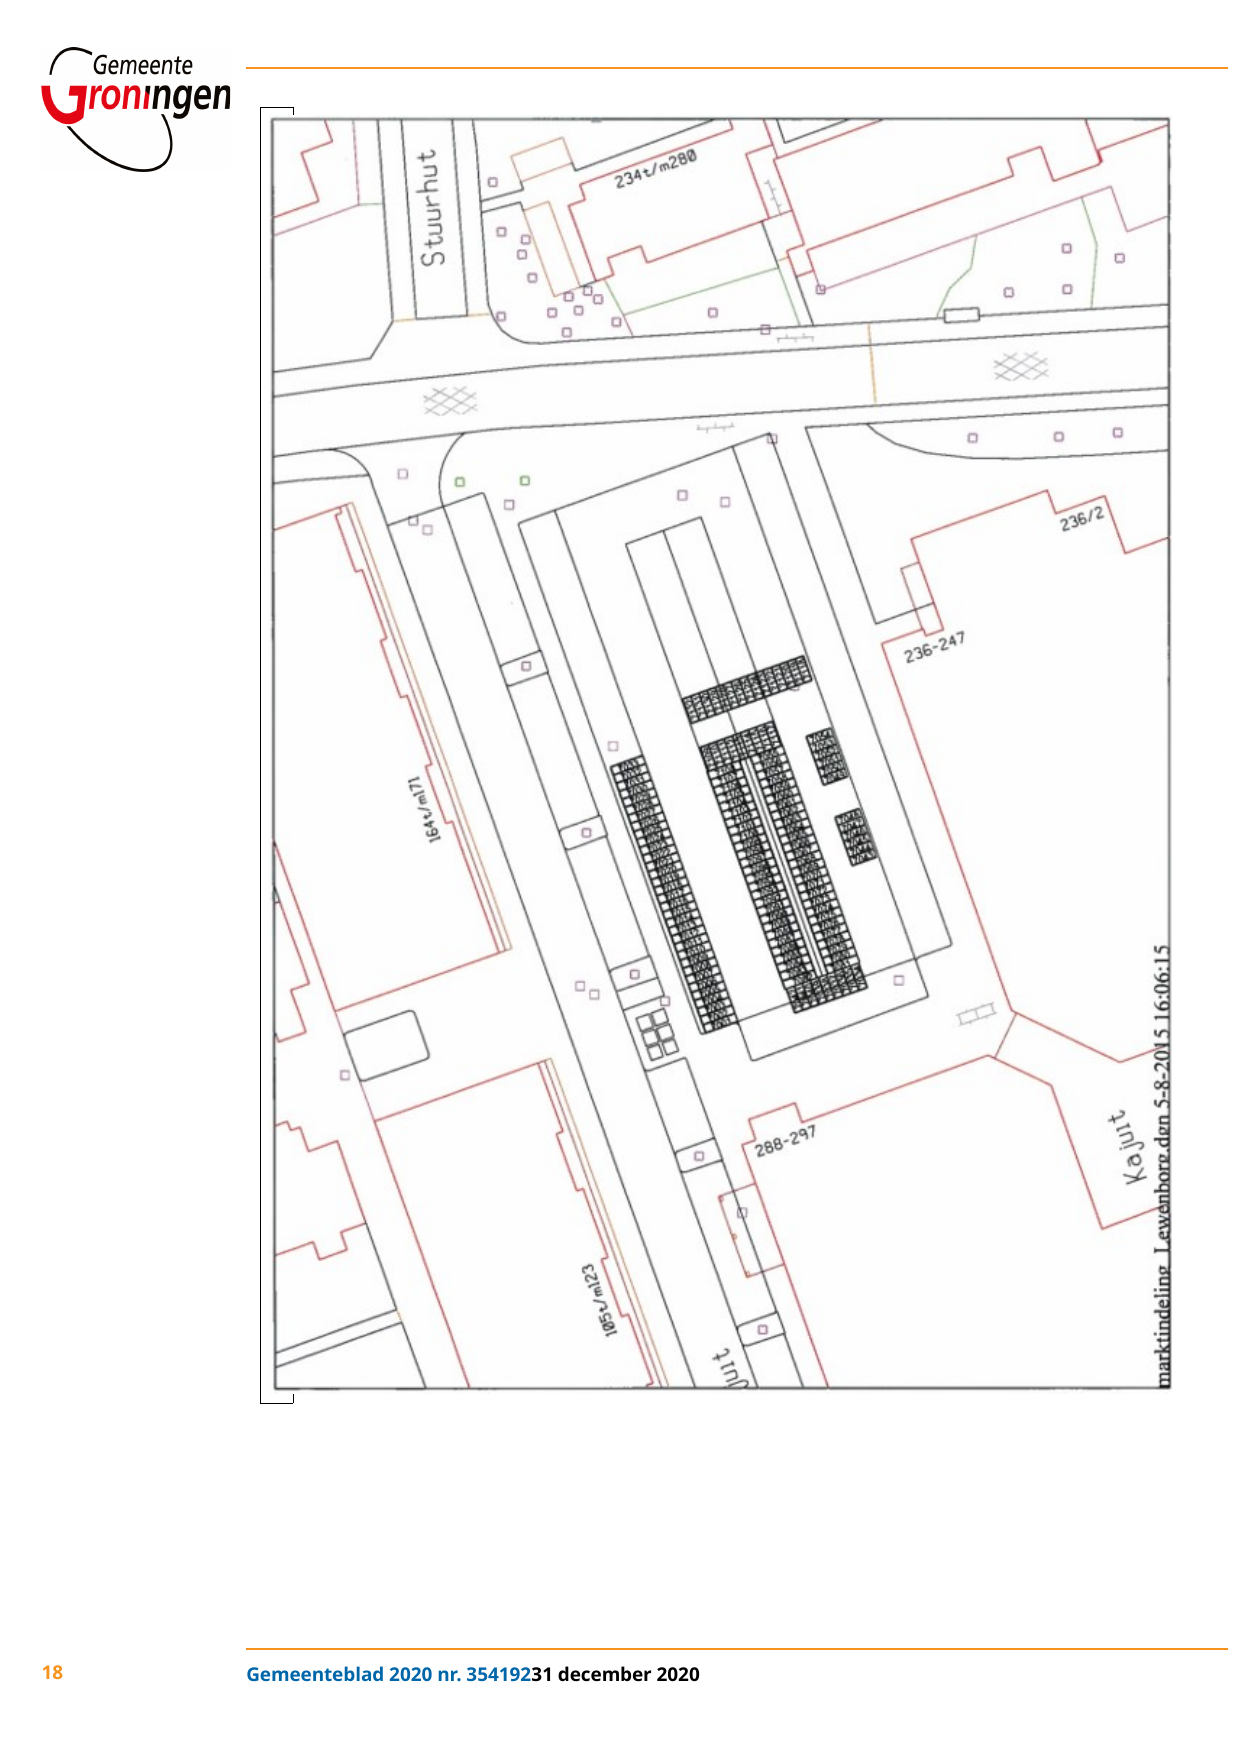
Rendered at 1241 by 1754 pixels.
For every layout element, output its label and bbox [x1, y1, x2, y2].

picture [268, 115, 1173, 1394]
picture [41, 47, 231, 172]
